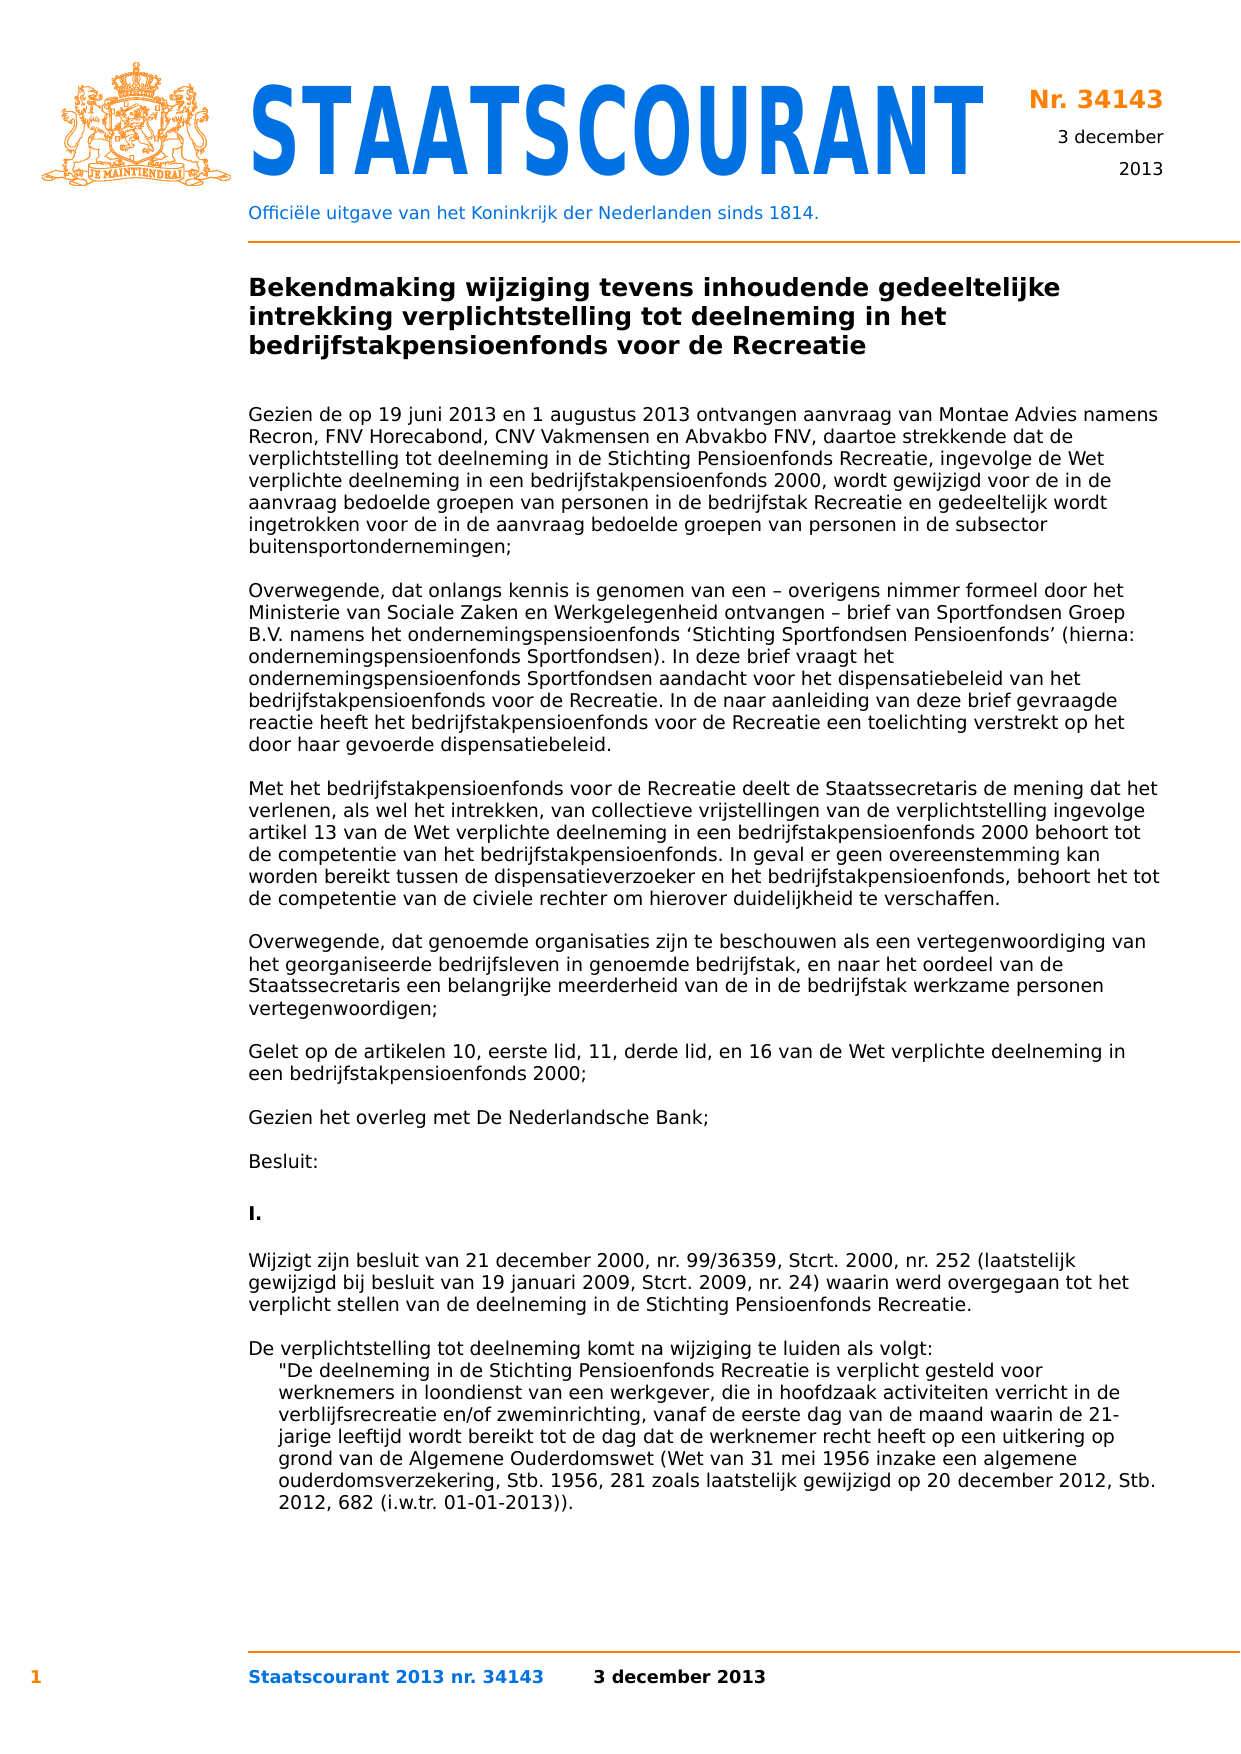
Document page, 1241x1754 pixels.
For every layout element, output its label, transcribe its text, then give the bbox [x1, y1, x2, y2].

table_cell Officiële uitgave van het Koninkrijk der Nederlanden sinds 1814. [248, 203, 1240, 241]
subtitle Bekendmaking wijziging tevens inhoudende gedeeltelijke intrekking verplichtstelling tot deelneming in het bedrijfstakpensioenfonds voor de Recreatie [248, 273, 1163, 361]
subtitle I. [248, 1203, 1163, 1225]
text Wijzigt zijn besluit van 21 december 2000, nr. 99/36359, Stcrt. 2000, nr. 252 (laatstelijk gewijzigd bij besluit van 19 januari 2009, Stcrt. 2009, nr. 24) waarin werd overgegaan tot het verplicht stellen van de deelneming in de Stichting Pensioenfonds Recreatie. [248, 1250, 1163, 1316]
text Overwegende, dat onlangs kennis is genomen van een – overigens nimmer formeel door het Ministerie van Sociale Zaken en Werkgelegenheid ontvangen – brief van Sportfondsen Groep B.V. namens het ondernemingspensioenfonds ‘Stichting Sportfondsen Pensioenfonds’ (hierna: ondernemingspensioenfonds Sportfondsen). In deze brief vraagt het ondernemingspensioenfonds Sportfondsen aandacht voor het dispensatiebeleid van het bedrijfstakpensioenfonds voor de Recreatie. In de naar aanleiding van deze brief gevraagde reactie heeft het bedrijfstakpensioenfonds voor de Recreatie een toelichting verstrekt op het door haar gevoerde dispensatiebeleid. [248, 580, 1163, 756]
text Besluit: [248, 1151, 1163, 1173]
text Gelet op de artikelen 10, eerste lid, 11, derde lid, en 16 van de Wet verplichte deelneming in een bedrijfstakpensioenfonds 2000; [248, 1041, 1163, 1085]
text Gezien het overleg met De Nederlandsche Bank; [248, 1107, 1163, 1129]
text De verplichtstelling tot deelneming komt na wijziging te luiden als volgt: [248, 1338, 1163, 1360]
picture [41, 62, 231, 186]
table_header Nr. 34143 [998, 62, 1240, 121]
text Overwegende, dat genoemde organisaties zijn te beschouwen als een vertegenwoordiging van het georganiseerde bedrijfsleven in genoemde bedrijfstak, en naar het oordeel van de Staatssecretaris een belangrijke meerderheid van de in de bedrijfstak werkzame personen vertegenwoordigen; [248, 931, 1163, 1019]
table_header STAATSCOURANT [248, 62, 998, 203]
text Met het bedrijfstakpensioenfonds voor de Recreatie deelt de Staatssecretaris de mening dat het verlenen, als wel het intrekken, van collectieve vrijstellingen van de verplichtstelling ingevolge artikel 13 van de Wet verplichte deelneming in een bedrijfstakpensioenfonds 2000 behoort tot de competentie van het bedrijfstakpensioenfonds. In geval er geen overeenstemming kan worden bereikt tussen de dispensatieverzoeker en het bedrijfstakpensioenfonds, behoort het tot de competentie van de civiele rechter om hierover duidelijkheid te verschaffen. [248, 778, 1163, 909]
table_header [25, 62, 248, 241]
text Gezien de op 19 juni 2013 en 1 augustus 2013 ontvangen aanvraag van Montae Advies namens Recron, FNV Horecabond, CNV Vakmensen en Abvakbo FNV, daartoe strekkende dat de verplichtstelling tot deelneming in de Stichting Pensioenfonds Recreatie, ingevolge de Wet verplichte deelneming in een bedrijfstakpensioenfonds 2000, wordt gewijzigd voor de in de aanvraag bedoelde groepen van personen in de bedrijfstak Recreatie en gedeeltelijk wordt ingetrokken voor de in de aanvraag bedoelde groepen van personen in de subsector buitensportondernemingen; [248, 404, 1163, 558]
table_cell 3 december [998, 121, 1240, 153]
table_cell 2013 [998, 153, 1240, 203]
text "De deelneming in de Stichting Pensioenfonds Recreatie is verplicht gesteld voor werknemers in loondienst van een werkgever, die in hoofdzaak activiteiten verricht in de verblijfsrecreatie en/of zweminrichting, vanaf de eerste dag van de maand waarin de 21-jarige leeftijd wordt bereikt tot de dag dat de werknemer recht heeft op een uitkering op grond van de Algemene Ouderdomswet (Wet van 31 mei 1956 inzake een algemene ouderdomsverzekering, Stb. 1956, 281 zoals laatstelijk gewijzigd op 20 december 2012, Stb. 2012, 682 (i.w.tr. 01-01-2013)). [278, 1360, 1163, 1513]
